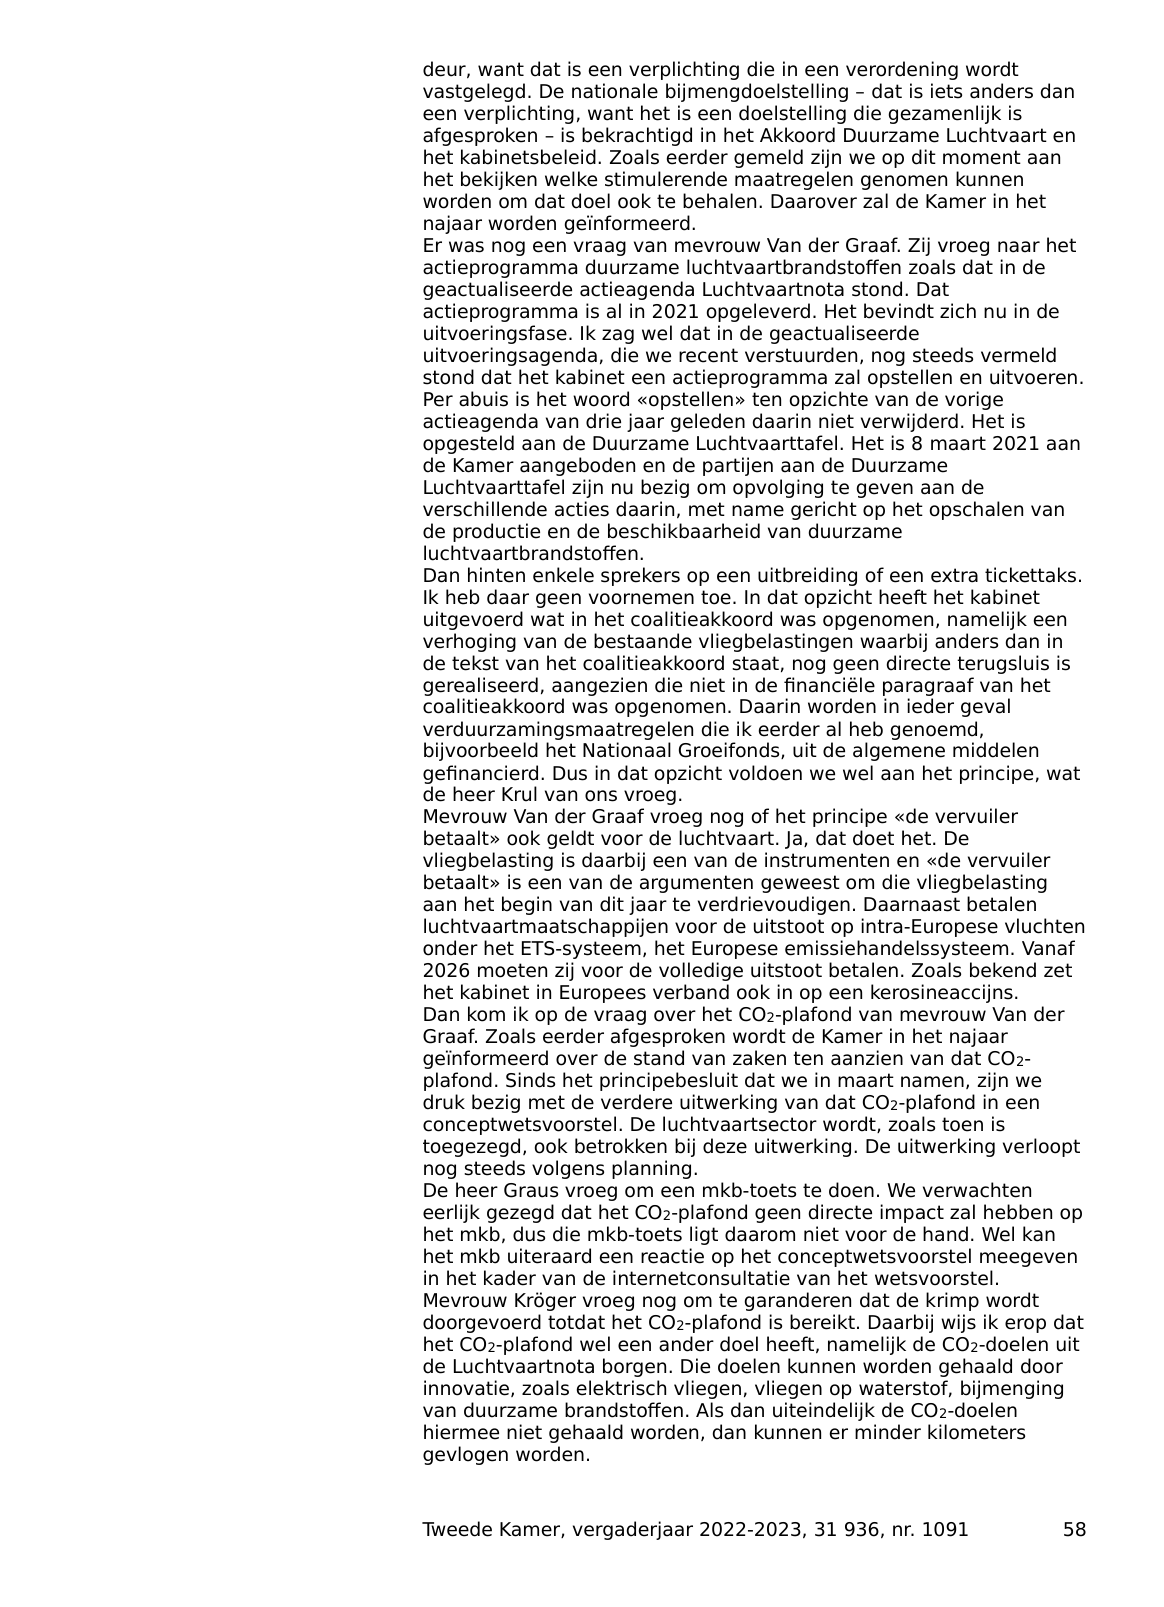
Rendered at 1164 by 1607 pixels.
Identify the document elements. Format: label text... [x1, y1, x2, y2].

text Mevrouw Van der Graaf vroeg nog of het principe «de vervuiler betaalt» ook geldt voor de luchtvaart. Ja, dat doet het. De vliegbelasting is daarbij een van de instrumenten en «de vervuiler betaalt» is een van de argumenten geweest om die vliegbelasting aan het begin van dit jaar te verdrievoudigen. Daarnaast betalen luchtvaartmaatschappijen voor de uitstoot op intra-Europese vluchten onder het ETS-systeem, het Europese emissiehandelssysteem. Vanaf 2026 moeten zij voor de volledige uitstoot betalen. Zoals bekend zet het kabinet in Europees verband ook in op een kerosineaccijns. [422, 806, 1087, 1004]
text Dan kom ik op de vraag over het CO2-plafond van mevrouw Van der Graaf. Zoals eerder afgesproken wordt de Kamer in het najaar geïnformeerd over de stand van zaken ten aanzien van dat CO2-plafond. Sinds het principebesluit dat we in maart namen, zijn we druk bezig met de verdere uitwerking van dat CO2-plafond in een conceptwetsvoorstel. De luchtvaartsector wordt, zoals toen is toegezegd, ook betrokken bij deze uitwerking. De uitwerking verloopt nog steeds volgens planning. [422, 1004, 1087, 1180]
text Dan hinten enkele sprekers op een uitbreiding of een extra tickettaks. Ik heb daar geen voornemen toe. In dat opzicht heeft het kabinet uitgevoerd wat in het coalitieakkoord was opgenomen, namelijk een verhoging van de bestaande vliegbelastingen waarbij anders dan in de tekst van het coalitieakkoord staat, nog geen directe terugsluis is gerealiseerd, aangezien die niet in de financiële paragraaf van het coalitieakkoord was opgenomen. Daarin worden in ieder geval verduurzamingsmaatregelen die ik eerder al heb genoemd, bijvoorbeeld het Nationaal Groeifonds, uit de algemene middelen gefinancierd. Dus in dat opzicht voldoen we wel aan het principe, wat de heer Krul van ons vroeg. [422, 564, 1087, 806]
text Er was nog een vraag van mevrouw Van der Graaf. Zij vroeg naar het actieprogramma duurzame luchtvaartbrandstoffen zoals dat in de geactualiseerde actieagenda Luchtvaartnota stond. Dat actieprogramma is al in 2021 opgeleverd. Het bevindt zich nu in de uitvoeringsfase. Ik zag wel dat in de geactualiseerde uitvoeringsagenda, die we recent verstuurden, nog steeds vermeld stond dat het kabinet een actieprogramma zal opstellen en uitvoeren. Per abuis is het woord «opstellen» ten opzichte van de vorige actieagenda van drie jaar geleden daarin niet verwijderd. Het is opgesteld aan de Duurzame Luchtvaarttafel. Het is 8 maart 2021 aan de Kamer aangeboden en de partijen aan de Duurzame Luchtvaarttafel zijn nu bezig om opvolging te geven aan de verschillende acties daarin, met name gericht op het opschalen van de productie en de beschikbaarheid van duurzame luchtvaartbrandstoffen. [422, 235, 1087, 564]
text Mevrouw Kröger vroeg nog om te garanderen dat de krimp wordt doorgevoerd totdat het CO2-plafond is bereikt. Daarbij wijs ik erop dat het CO2-plafond wel een ander doel heeft, namelijk de CO2-doelen uit de Luchtvaartnota borgen. Die doelen kunnen worden gehaald door innovatie, zoals elektrisch vliegen, vliegen op waterstof, bijmenging van duurzame brandstoffen. Als dan uiteindelijk de CO2-doelen hiermee niet gehaald worden, dan kunnen er minder kilometers gevlogen worden. [422, 1290, 1087, 1466]
text deur, want dat is een verplichting die in een verordening wordt vastgelegd. De nationale bijmengdoelstelling – dat is iets anders dan een verplichting, want het is een doelstelling die gezamenlijk is afgesproken – is bekrachtigd in het Akkoord Duurzame Luchtvaart en het kabinetsbeleid. Zoals eerder gemeld zijn we op dit moment aan het bekijken welke stimulerende maatregelen genomen kunnen worden om dat doel ook te behalen. Daarover zal de Kamer in het najaar worden geïnformeerd. [422, 59, 1087, 235]
text De heer Graus vroeg om een mkb-toets te doen. We verwachten eerlijk gezegd dat het CO2-plafond geen directe impact zal hebben op het mkb, dus die mkb-toets ligt daarom niet voor de hand. Wel kan het mkb uiteraard een reactie op het conceptwetsvoorstel meegeven in het kader van de internetconsultatie van het wetsvoorstel. [422, 1180, 1087, 1290]
